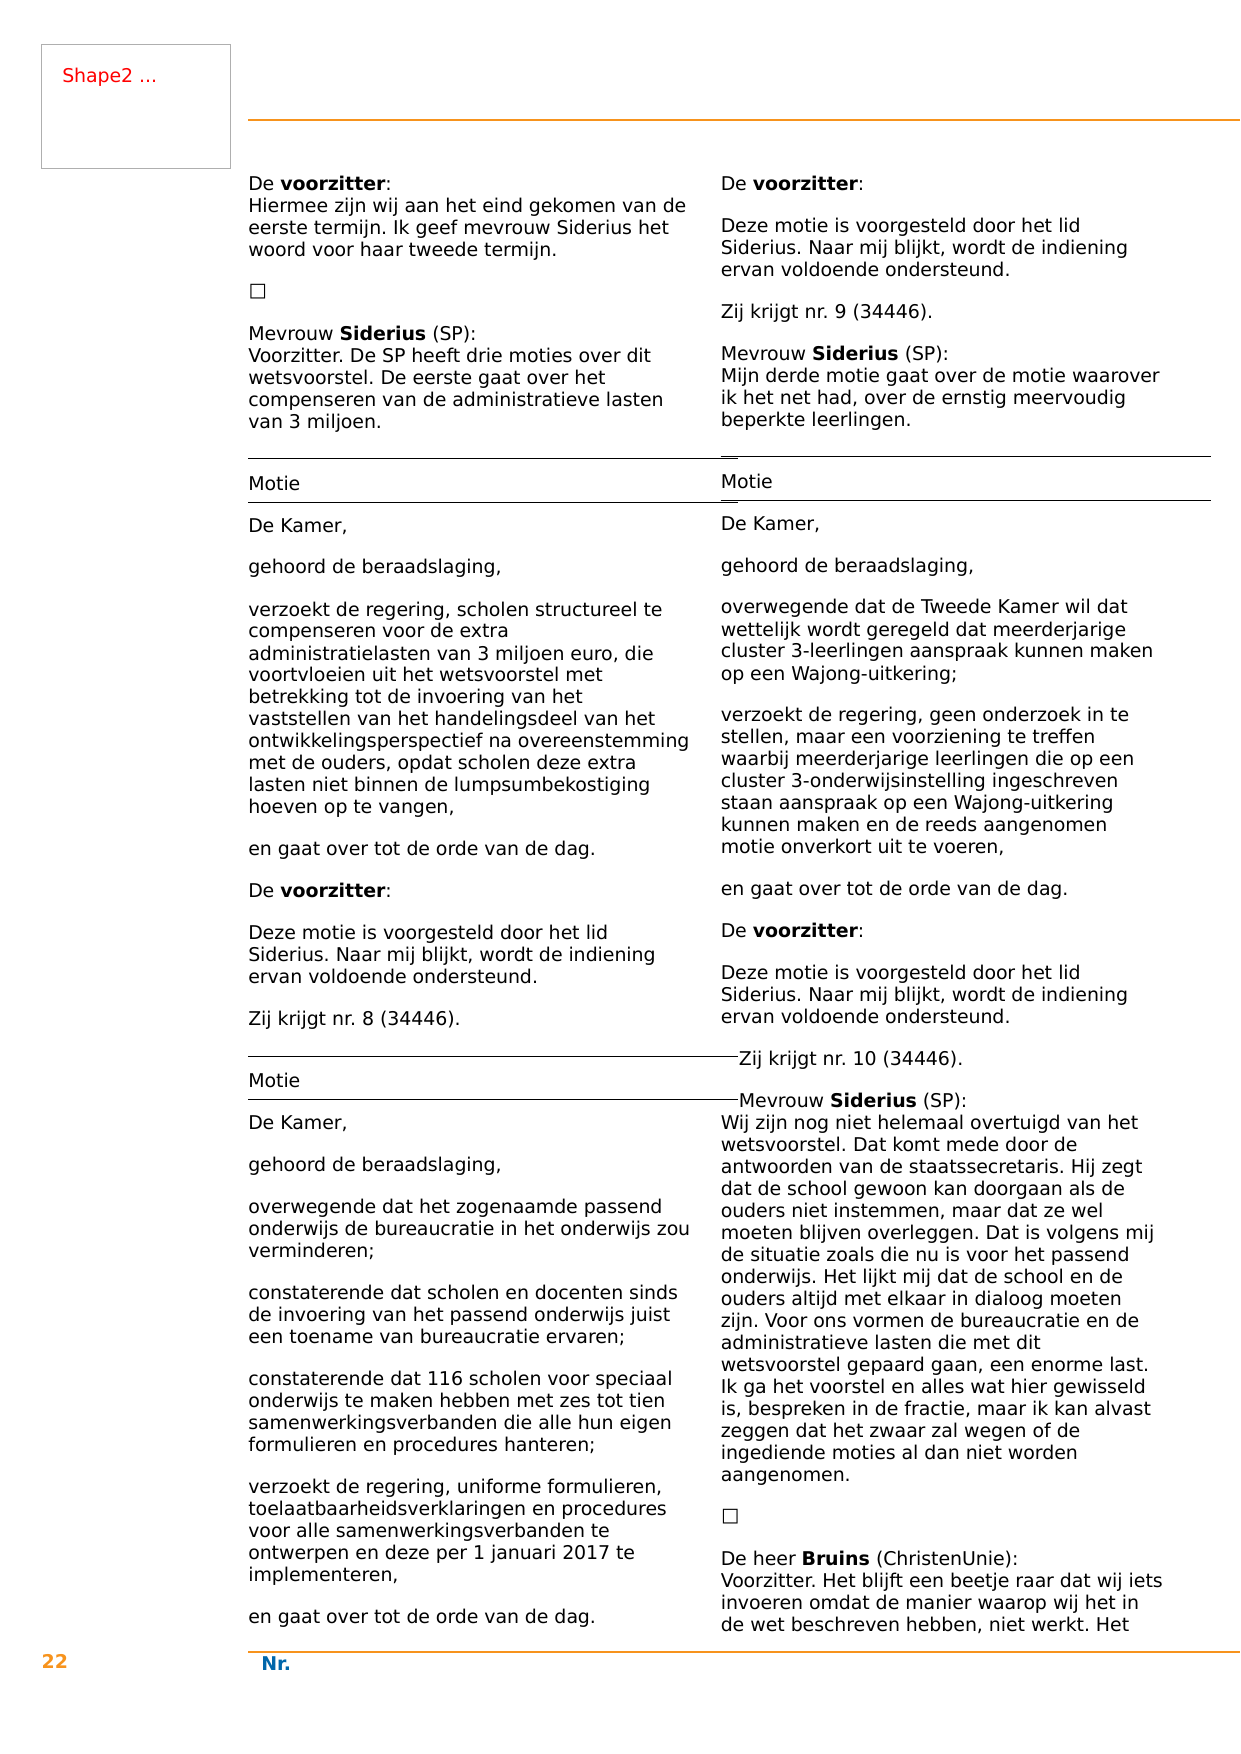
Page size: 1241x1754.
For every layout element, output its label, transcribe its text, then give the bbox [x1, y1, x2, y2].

text overwegende dat de Tweede Kamer wil dat wettelijk wordt geregeld dat meerderjarige cluster 3-leerlingen aanspraak kunnen maken op een Wajong-uitkering; [721, 596, 1163, 684]
text ⬜ [248, 281, 691, 303]
text verzoekt de regering, scholen structureel te compenseren voor de extra administratielasten van 3 miljoen euro, die voortvloeien uit het wetsvoorstel met betrekking tot de invoering van het vaststellen van het handelingsdeel van het ontwikkelingsperspectief na overeenstemming met de ouders, opdat scholen deze extra lasten niet binnen de lumpsumbekostiging hoeven op te vangen, [248, 598, 691, 818]
text Zij krijgt nr. 9 (34446). [721, 301, 1163, 323]
text De voorzitter: [721, 920, 1163, 942]
text Zij krijgt nr. 8 (34446). [248, 1008, 691, 1030]
text Deze motie is voorgesteld door het lid Siderius. Naar mij blijkt, wordt de indiening ervan voldoende ondersteund. [721, 215, 1163, 281]
text Wij zijn nog niet helemaal overtuigd van het wetsvoorstel. Dat komt mede door de antwoorden van de staatssecretaris. Hij zegt dat de school gewoon kan doorgaan als de ouders niet instemmen, maar dat ze wel moeten blijven overleggen. Dat is volgens mij de situatie zoals die nu is voor het passend onderwijs. Het lijkt mij dat de school en de ouders altijd met elkaar in dialoog moeten zijn. Voor ons vormen de bureaucratie en de administratieve lasten die met dit wetsvoorstel gepaard gaan, een enorme last. Ik ga het voorstel en alles wat hier gewisseld is, bespreken in de fractie, maar ik kan alvast zeggen dat het zwaar zal wegen of de ingediende moties al dan niet worden aangenomen. [721, 1112, 1163, 1486]
text Mevrouw Siderius (SP): [721, 343, 1163, 365]
text gehoord de beraadslaging, [248, 556, 691, 578]
text en gaat over tot de orde van de dag. [248, 838, 691, 860]
text Motie [248, 472, 691, 494]
text Zij krijgt nr. 10 (34446). [721, 1048, 1163, 1070]
text Motie [721, 471, 1163, 492]
text De Kamer, [248, 514, 691, 536]
text en gaat over tot de orde van de dag. [248, 1606, 691, 1628]
text De voorzitter: [248, 880, 691, 902]
text De voorzitter: [721, 173, 1163, 195]
text ⬜ [721, 1506, 1163, 1528]
text Hiermee zijn wij aan het eind gekomen van de eerste termijn. Ik geef mevrouw Siderius het woord voor haar tweede termijn. [248, 195, 691, 261]
text overwegende dat het zogenaamde passend onderwijs de bureaucratie in het onderwijs zou verminderen; [248, 1196, 691, 1262]
text De Kamer, [248, 1112, 691, 1134]
text Voorzitter. Het blijft een beetje raar dat wij iets invoeren omdat de manier waarop wij het in de wet beschreven hebben, niet werkt. Het [721, 1570, 1163, 1636]
text gehoord de beraadslaging, [721, 554, 1163, 576]
text en gaat over tot de orde van de dag. [721, 878, 1163, 900]
text De heer Bruins (ChristenUnie): [721, 1548, 1163, 1570]
text Mevrouw Siderius (SP): [721, 1090, 1163, 1112]
text Mijn derde motie gaat over de motie waarover ik het net had, over de ernstig meervoudig beperkte leerlingen. [721, 365, 1163, 431]
text gehoord de beraadslaging, [248, 1154, 691, 1176]
text Deze motie is voorgesteld door het lid Siderius. Naar mij blijkt, wordt de indiening ervan voldoende ondersteund. [248, 922, 691, 988]
text verzoekt de regering, geen onderzoek in te stellen, maar een voorziening te treffen waarbij meerderjarige leerlingen die op een cluster 3-onderwijsinstelling ingeschreven staan aanspraak op een Wajong-uitkering kunnen maken en de reeds aangenomen motie onverkort uit te voeren, [721, 704, 1163, 858]
text Mevrouw Siderius (SP): [248, 323, 691, 345]
text Voorzitter. De SP heeft drie moties over dit wetsvoorstel. De eerste gaat over het compenseren van de administratieve lasten van 3 miljoen. [248, 345, 691, 433]
text constaterende dat scholen en docenten sinds de invoering van het passend onderwijs juist een toename van bureaucratie ervaren; [248, 1282, 691, 1348]
text Deze motie is voorgesteld door het lid Siderius. Naar mij blijkt, wordt de indiening ervan voldoende ondersteund. [721, 962, 1163, 1028]
text De voorzitter: [248, 173, 691, 195]
text verzoekt de regering, uniforme formulieren, toelaatbaarheidsverklaringen en procedures voor alle samenwerkingsverbanden te ontwerpen en deze per 1 januari 2017 te implementeren, [248, 1476, 691, 1586]
text Motie [248, 1070, 691, 1092]
text De Kamer, [721, 512, 1163, 534]
text constaterende dat 116 scholen voor speciaal onderwijs te maken hebben met zes tot tien samenwerkingsverbanden die alle hun eigen formulieren en procedures hanteren; [248, 1368, 691, 1456]
